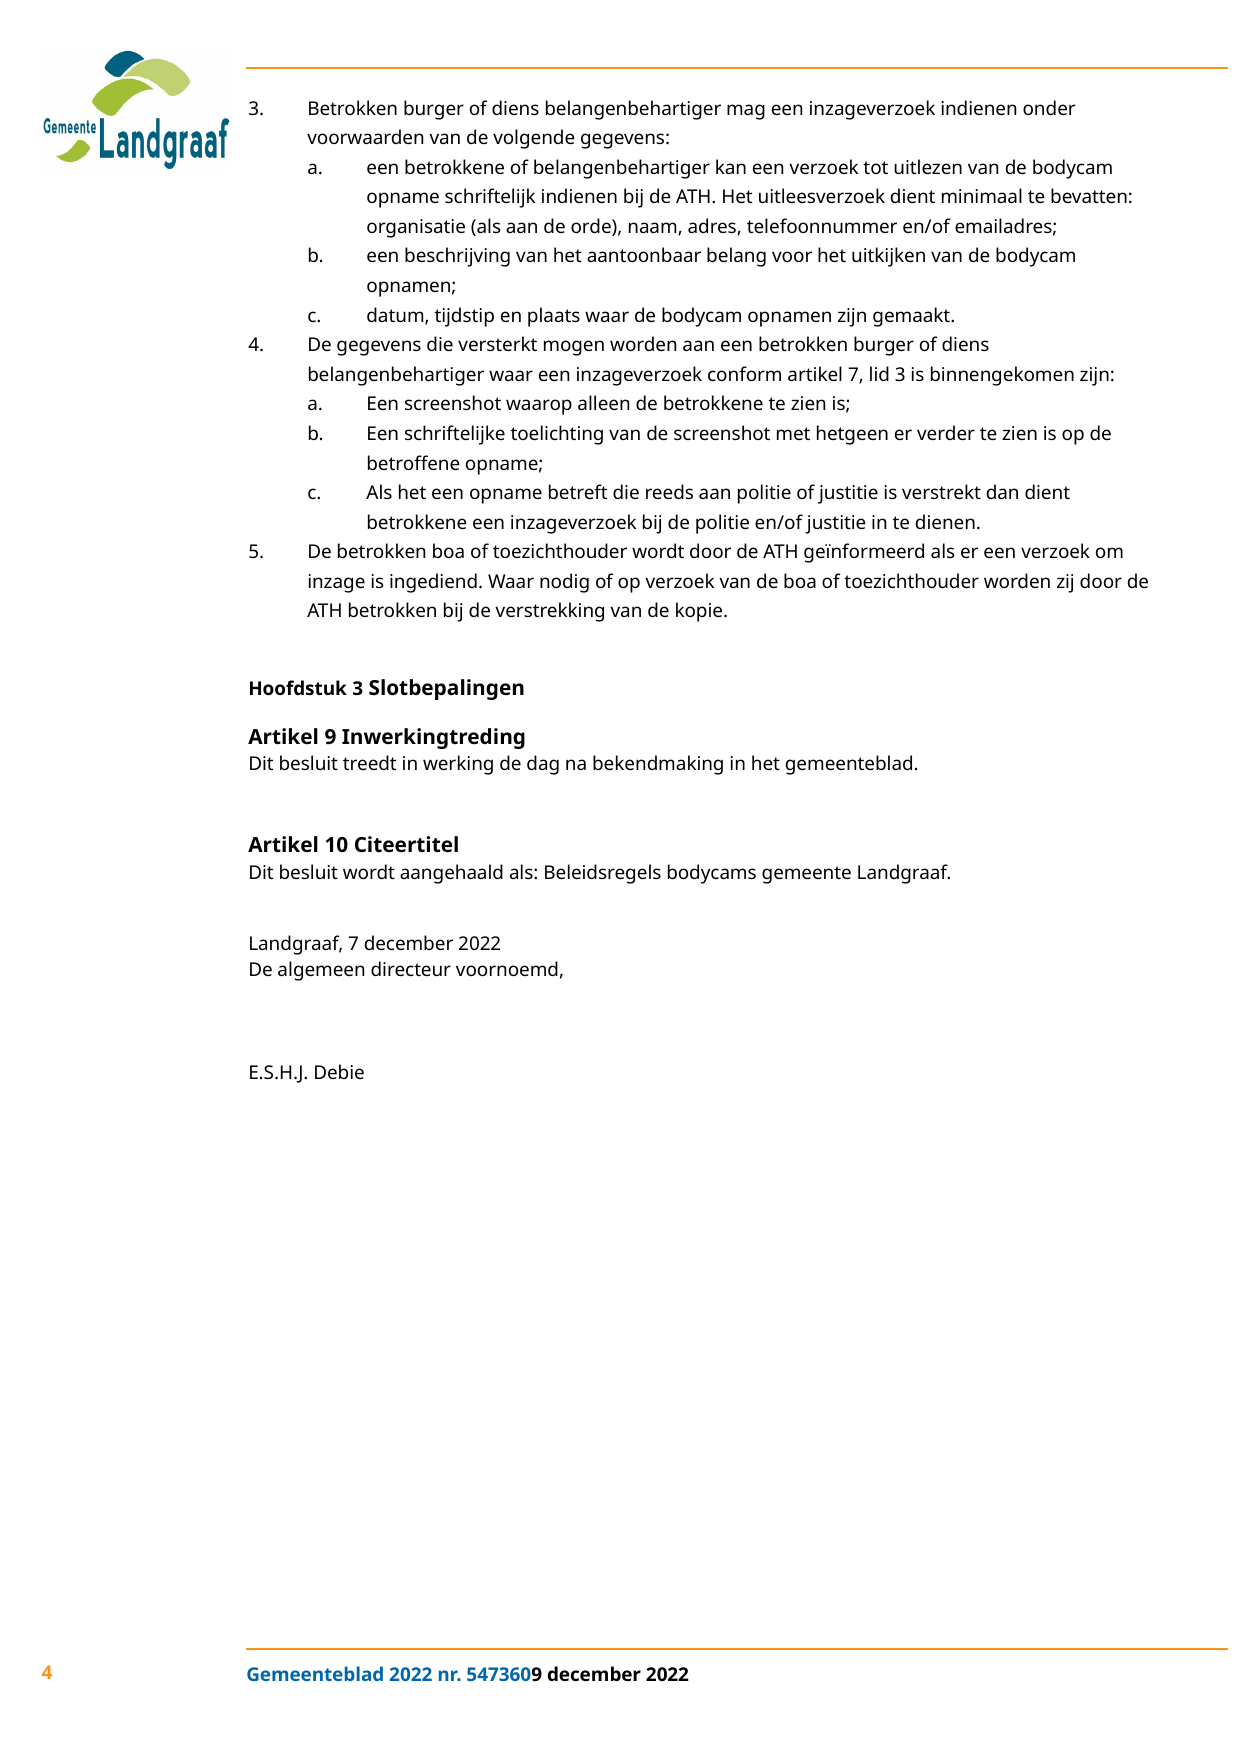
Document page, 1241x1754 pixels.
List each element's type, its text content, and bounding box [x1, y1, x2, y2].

list een beschrijving van het aantoonbaar belang voor het uitkijken van de bodycam opnamen; [307, 243, 1152, 298]
text Hoofdstuk 3 Slotbepalingen [248, 673, 1152, 701]
text E.S.H.J. Debie [248, 1059, 1152, 1085]
text De algemeen directeur voornoemd, [248, 956, 1152, 982]
text Dit besluit wordt aangehaald als: Beleidsregels bodycams gemeente Landgraaf. [248, 859, 1152, 885]
list Betrokken burger of diens belangenbehartiger mag een inzageverzoek indienen onder voorwaarden van de volgende gegevens: [248, 95, 1152, 150]
list Een screenshot waarop alleen de betrokkene te zien is; [307, 391, 1152, 416]
list De betrokken boa of toezichthouder wordt door de ATH geïnformeerd als er een verzoek om inzage is ingediend. Waar nodig of op verzoek van de boa of toezichthouder worden zij door de ATH betrokken bij de verstrekking van de kopie. [248, 538, 1152, 623]
text Landgraaf, 7 december 2022 [248, 930, 1152, 956]
list De gegevens die versterkt mogen worden aan een betrokken burger of diens belangenbehartiger waar een inzageverzoek conform artikel 7, lid 3 is binnengekomen zijn: [248, 331, 1152, 387]
list datum, tijdstip en plaats waar de bodycam opnamen zijn gemaakt. [307, 302, 1152, 328]
list Als het een opname betreft die reeds aan politie of justitie is verstrekt dan dient betrokkene een inzageverzoek bij de politie en/of justitie in te dienen. [307, 479, 1152, 535]
list een betrokkene of belangenbehartiger kan een verzoek tot uitlezen van de bodycam opname schriftelijk indienen bij de ATH. Het uitleesverzoek dient minimaal te bevatten: organisatie (als aan de orde), naam, adres, telefoonnummer en/of emailadres; [307, 154, 1152, 239]
picture [41, 47, 231, 172]
list Een schriftelijke toelichting van de screenshot met hetgeen er verder te zien is op de betroffene opname; [307, 420, 1152, 476]
text Dit besluit treedt in werking de dag na bekendmaking in het gemeenteblad. [248, 751, 1152, 776]
text Artikel 10 Citeertitel [248, 831, 1152, 859]
text Artikel 9 Inwerkingtreding [248, 722, 1152, 751]
